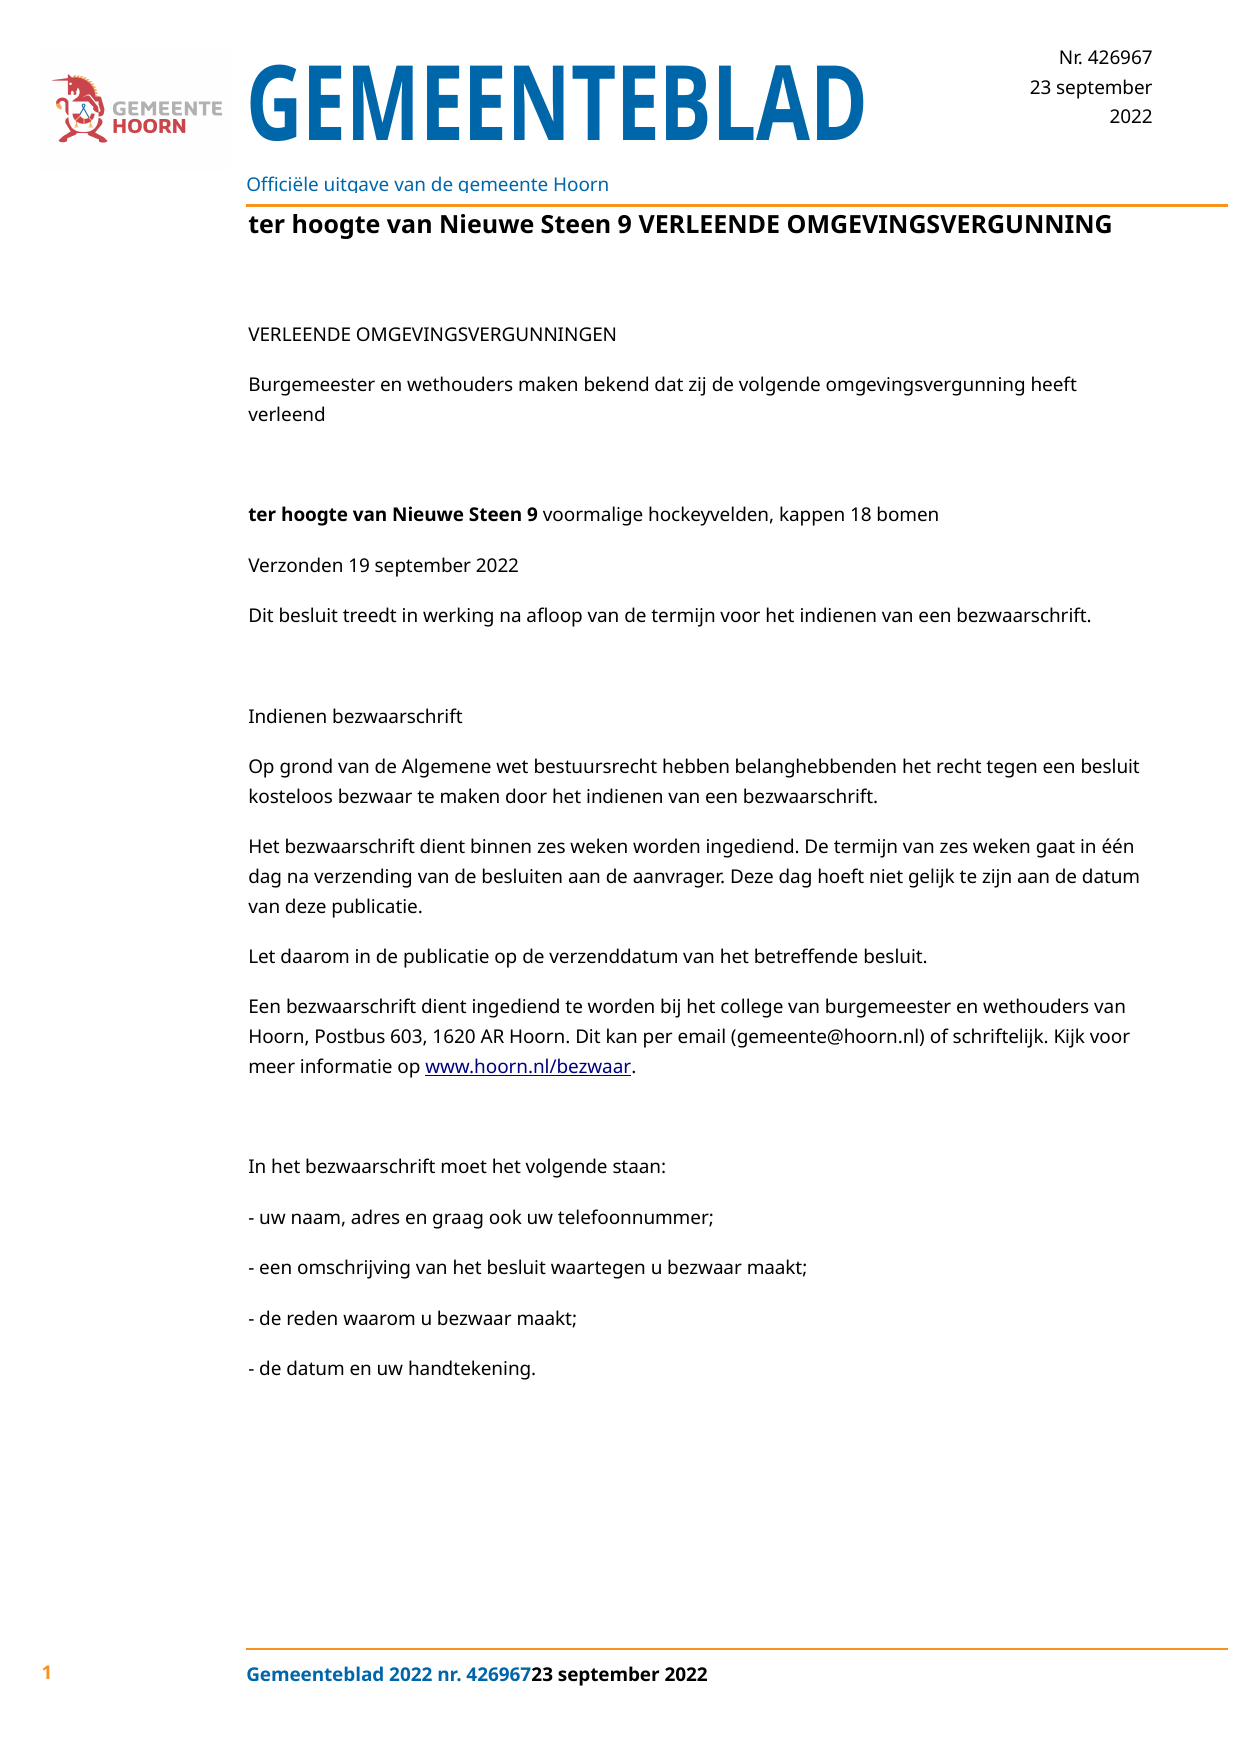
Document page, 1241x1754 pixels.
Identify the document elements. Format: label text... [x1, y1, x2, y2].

text Verzonden 19 september 2022 [248, 552, 1152, 578]
text - uw naam, adres en graag ook uw telefoonnummer; [248, 1204, 1152, 1230]
text - de datum en uw handtekening. [248, 1355, 1152, 1381]
text ter hoogte van Nieuwe Steen 9 VERLEENDE OMGEVINGSVERGUNNING [248, 207, 1152, 241]
picture [41, 47, 231, 172]
text Een bezwaarschrift dient ingediend te worden bij het college van burgemeester en wethouders van Hoorn, Postbus 603, 1620 AR Hoorn. Dit kan per email (gemeente@hoorn.nl) of schriftelijk. Kijk voor meer informatie op www.hoorn.nl/bezwaar. [248, 994, 1152, 1078]
text Op grond van de Algemene wet bestuursrecht hebben belanghebbenden het recht tegen een besluit kosteloos bezwaar te maken door het indienen van een bezwaarschrift. [248, 754, 1152, 809]
text In het bezwaarschrift moet het volgende staan: [248, 1154, 1152, 1179]
text Dit besluit treedt in werking na afloop van de termijn voor het indienen van een bezwaarschrift. [248, 602, 1152, 628]
text - een omschrijving van het besluit waartegen u bezwaar maakt; [248, 1254, 1152, 1280]
text Let daarom in de publicatie op de verzenddatum van het betreffende besluit. [248, 943, 1152, 969]
text - de reden waarom u bezwaar maakt; [248, 1305, 1152, 1331]
text Burgemeester en wethouders maken bekend dat zij de volgende omgevingsvergunning heeft verleend [248, 371, 1152, 426]
text VERLEENDE OMGEVINGSVERGUNNINGEN [248, 321, 1152, 346]
text ter hoogte van Nieuwe Steen 9 voormalige hockeyvelden, kappen 18 bomen [248, 502, 1152, 527]
text Het bezwaarschrift dient binnen zes weken worden ingediend. De termijn van zes weken gaat in één dag na verzending van de besluiten aan de aanvrager. Deze dag hoeft niet gelijk te zijn aan de datum van deze publicatie. [248, 834, 1152, 918]
text Indienen bezwaarschrift [248, 703, 1152, 729]
